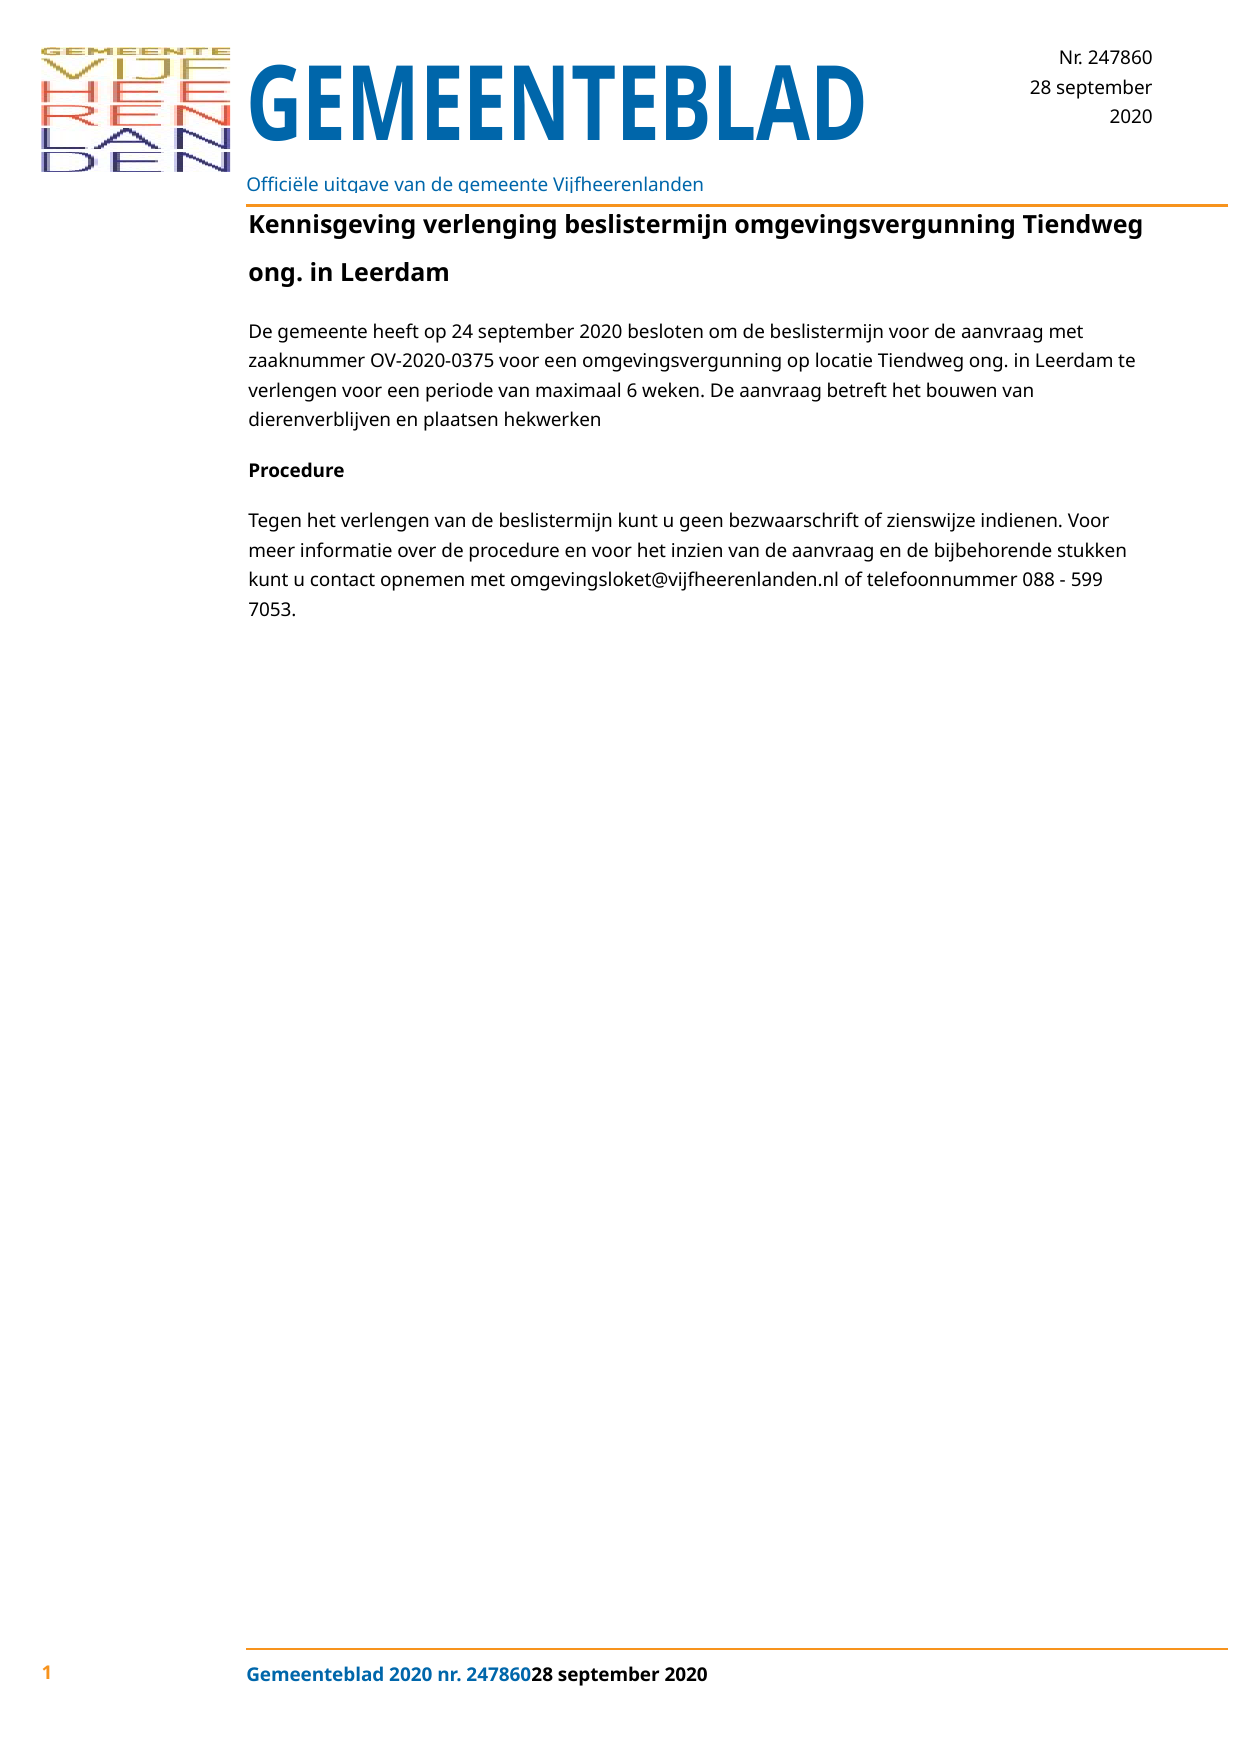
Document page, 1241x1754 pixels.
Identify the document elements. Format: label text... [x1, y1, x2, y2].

text Kennisgeving verlenging beslistermijn omgevingsvergunning Tiendweg ong. in Leerdam [248, 207, 1152, 288]
text De gemeente heeft op 24 september 2020 besloten om de beslistermijn voor de aanvraag met zaaknummer OV-2020-0375 voor een omgevingsvergunning op locatie Tiendweg ong. in Leerdam te verlengen voor een periode van maximaal 6 weken. De aanvraag betreft het bouwen van dierenverblijven en plaatsen hekwerken [248, 318, 1152, 432]
picture [41, 47, 231, 172]
text Tegen het verlengen van de beslistermijn kunt u geen bezwaarschrift of zienswijze indienen. Voor meer informatie over de procedure en voor het inzien van de aanvraag en de bijbehorende stukken kunt u contact opnemen met omgevingsloket@vijfheerenlanden.nl of telefoonnummer 088 - 599 7053. [248, 507, 1152, 622]
text Procedure [248, 457, 1152, 483]
